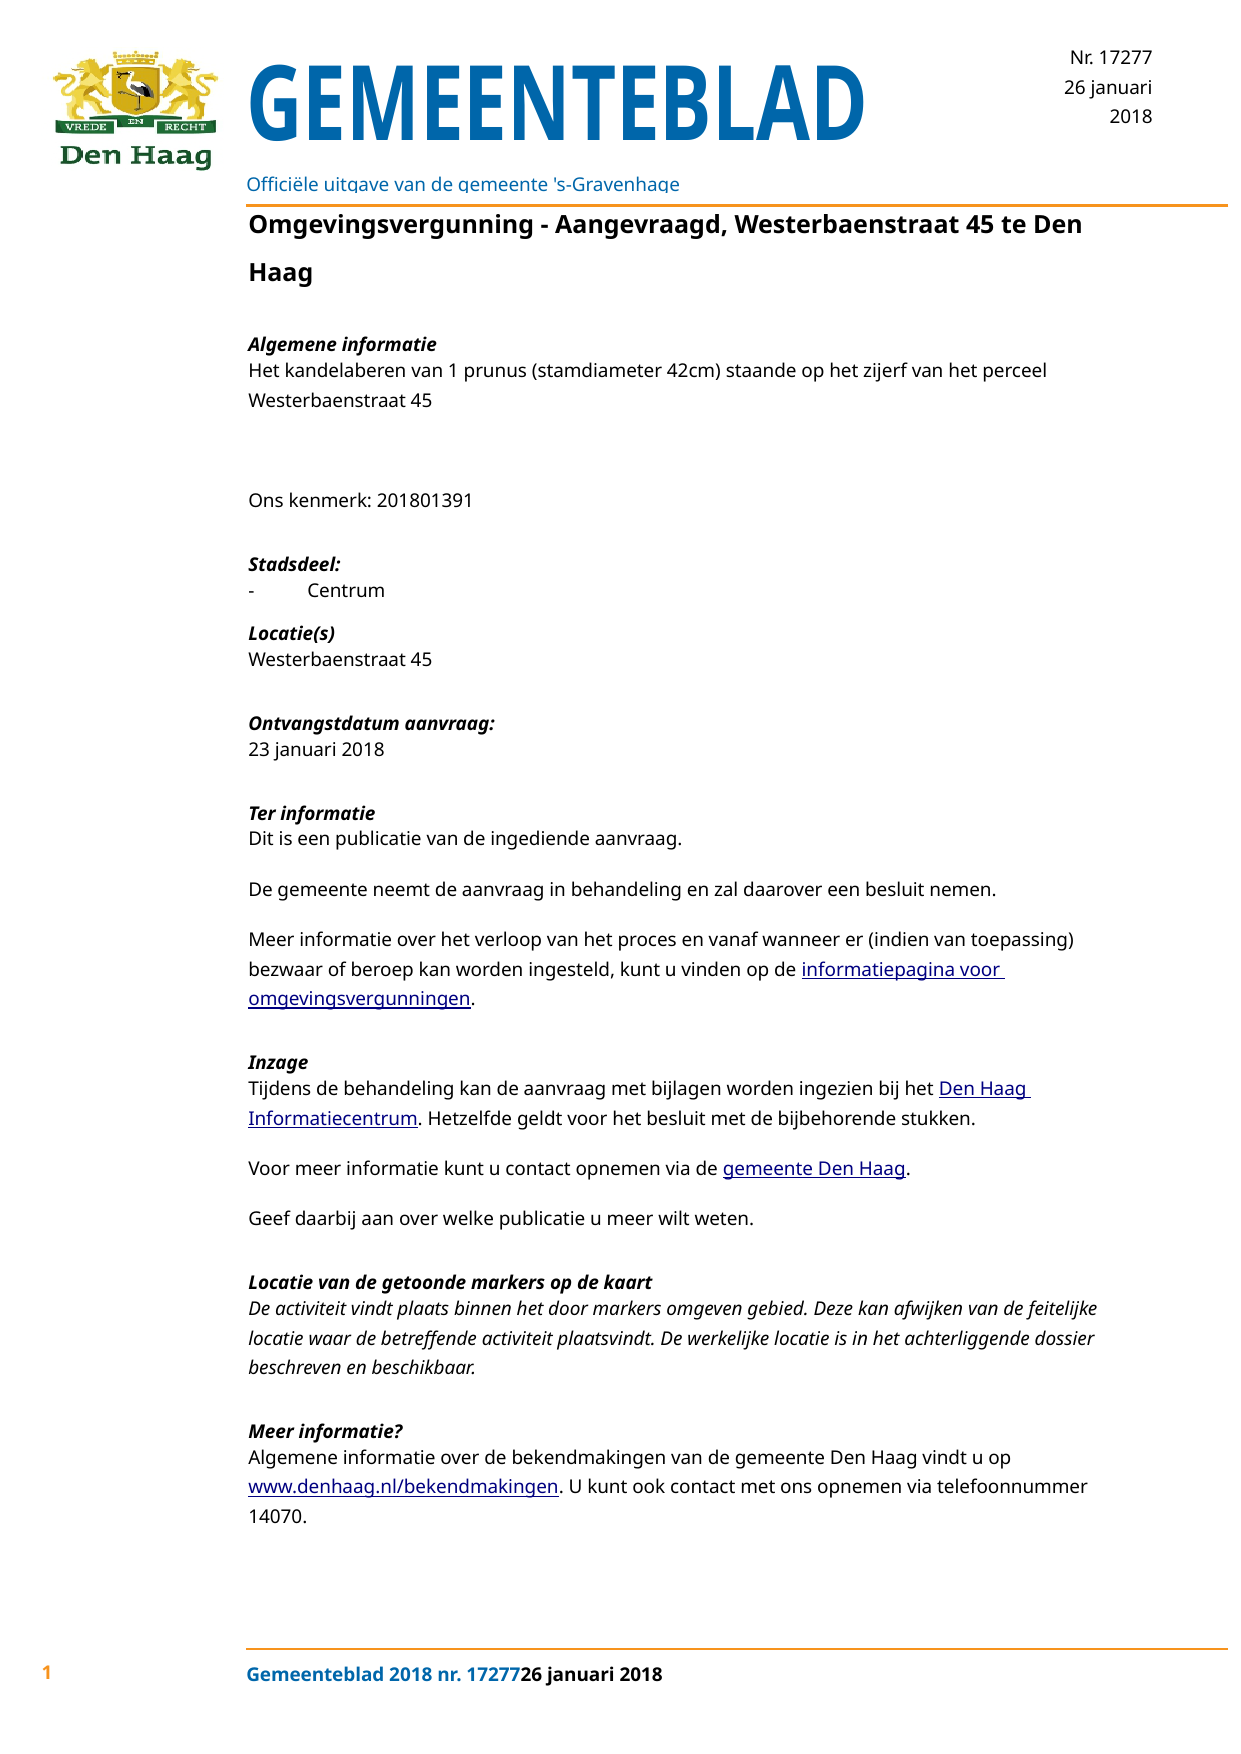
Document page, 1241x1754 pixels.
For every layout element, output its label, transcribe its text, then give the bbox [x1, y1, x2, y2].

picture [41, 47, 231, 172]
text Stadsdeel: [248, 552, 1152, 577]
text Inzage [248, 1049, 1152, 1075]
text Ontvangstdatum aanvraag: [248, 710, 1152, 736]
text Locatie(s) [248, 620, 1152, 646]
text Meer informatie over het verloop van het proces en vanaf wanneer er (indien van toepassing) bezwaar of beroep kan worden ingesteld, kunt u vinden op de informatiepagina voor omgevingsvergunningen. [248, 926, 1152, 1011]
text Meer informatie? [248, 1418, 1152, 1444]
text Geef daarbij aan over welke publicatie u meer wilt weten. [248, 1206, 1152, 1231]
text Algemene informatie [248, 331, 1152, 357]
text 23 januari 2018 [248, 736, 1152, 762]
text Tijdens de behandeling kan de aanvraag met bijlagen worden ingezien bij het Den Haag Informatiecentrum. Hetzelfde geldt voor het besluit met de bijbehorende stukken. [248, 1075, 1152, 1131]
text Voor meer informatie kunt u contact opnemen via de gemeente Den Haag. [248, 1155, 1152, 1181]
list Centrum [248, 577, 1152, 603]
text Dit is een publicatie van de ingediende aanvraag. [248, 826, 1152, 851]
text De gemeente neemt de aanvraag in behandeling en zal daarover een besluit nemen. [248, 876, 1152, 902]
text Locatie van de getoonde markers op de kaart [248, 1269, 1152, 1295]
text De activiteit vindt plaats binnen het door markers omgeven gebied. Deze kan afwijken van de feitelijke locatie waar de betreffende activiteit plaatsvindt. De werkelijke locatie is in het achterliggende dossier beschreven en beschikbaar. [248, 1295, 1152, 1380]
text Westerbaenstraat 45 [248, 646, 1152, 672]
text Omgevingsvergunning - Aangevraagd, Westerbaenstraat 45 te Den Haag [248, 207, 1152, 288]
text Het kandelaberen van 1 prunus (stamdiameter 42cm) staande op het zijerf van het perceel Westerbaenstraat 45 [248, 357, 1152, 412]
text Algemene informatie over de bekendmakingen van de gemeente Den Haag vindt u op www.denhaag.nl/bekendmakingen. U kunt ook contact met ons opnemen via telefoonnummer 14070. [248, 1444, 1152, 1529]
text Ons kenmerk: 201801391 [248, 488, 1152, 513]
text Ter informatie [248, 800, 1152, 826]
